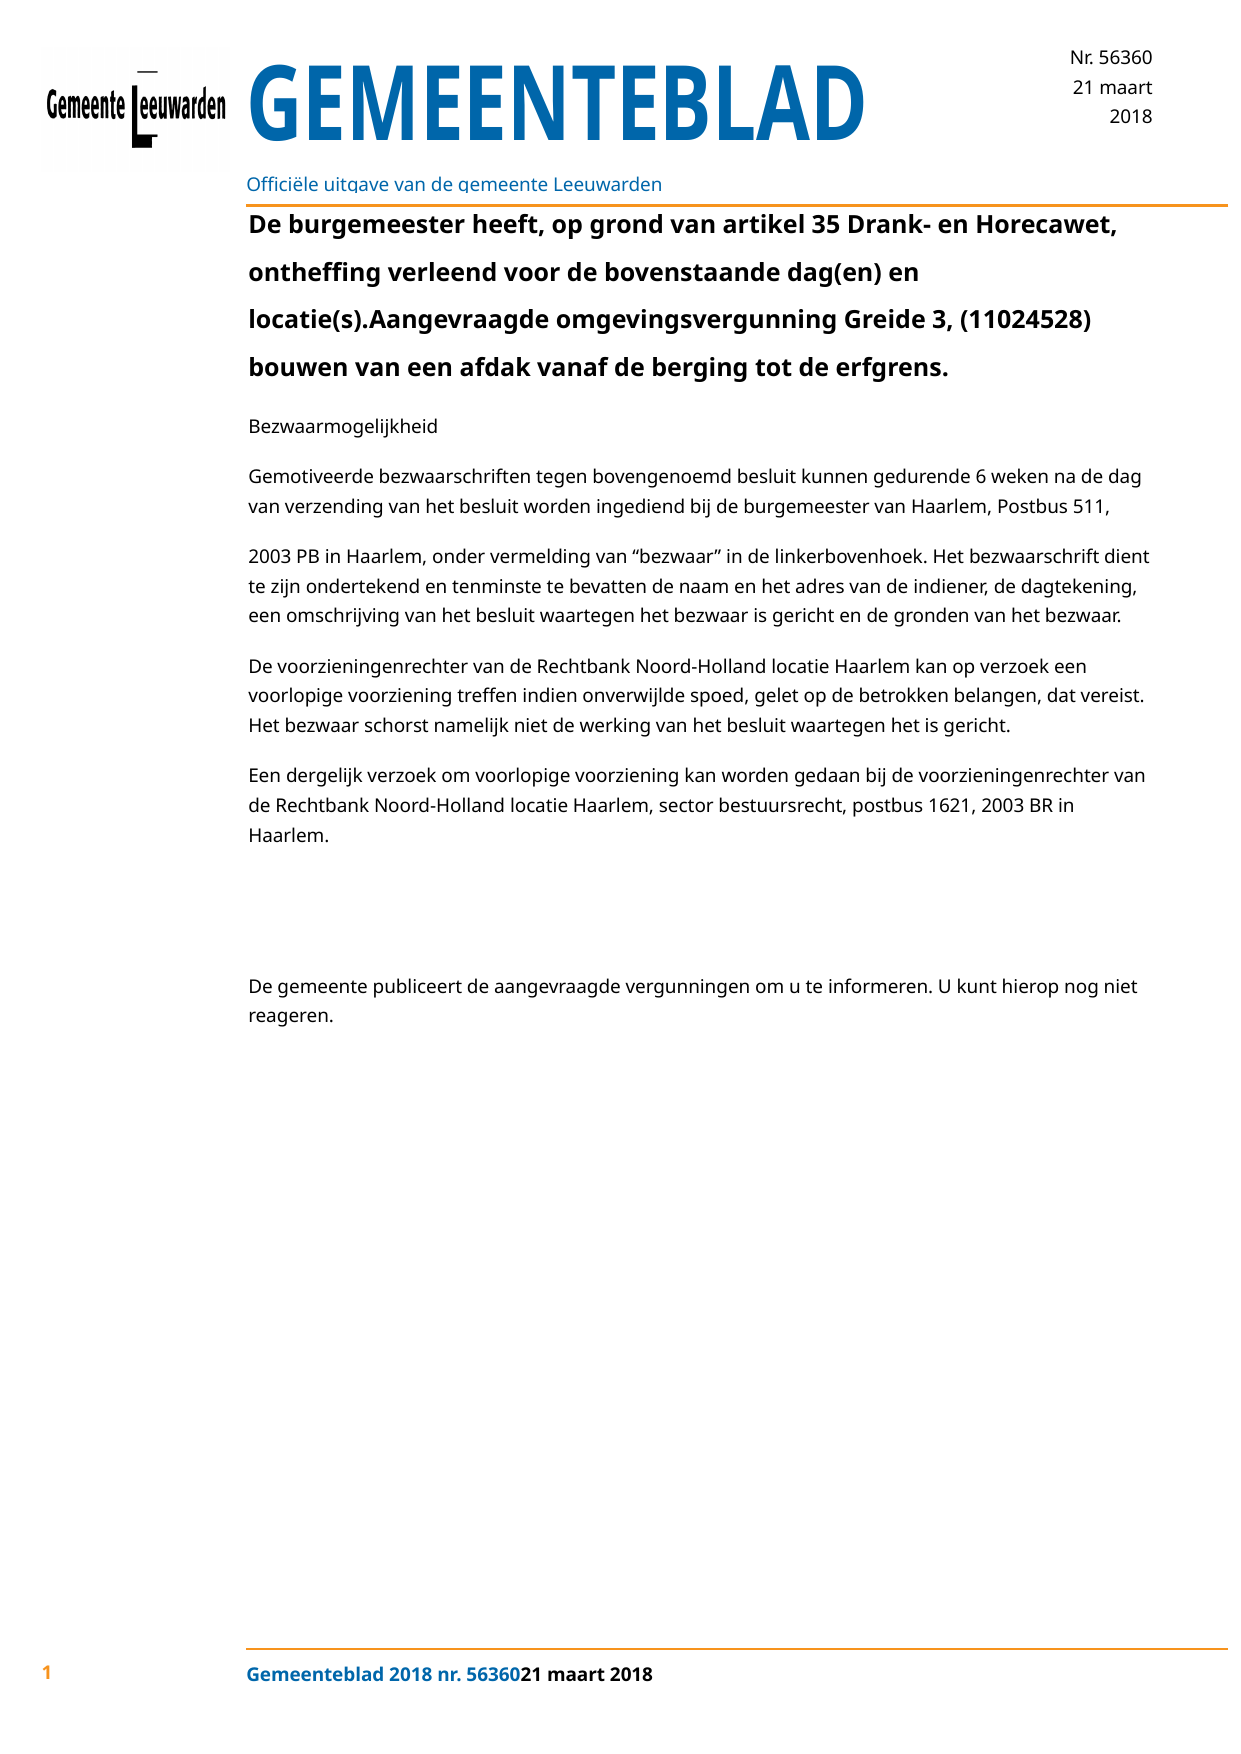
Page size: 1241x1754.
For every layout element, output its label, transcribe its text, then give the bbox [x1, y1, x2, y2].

text Een dergelijk verzoek om voorlopige voorziening kan worden gedaan bij de voorzieningenrechter van de Rechtbank Noord-Holland locatie Haarlem, sector bestuursrecht, postbus 1621, 2003 BR in Haarlem. [248, 763, 1152, 848]
text Bezwaarmogelijkheid [248, 413, 1152, 439]
picture [41, 47, 231, 172]
text De burgemeester heeft, op grond van artikel 35 Drank- en Horecawet, ontheffing verleend voor de bovenstaande dag(en) en locatie(s).Aangevraagde omgevingsvergunning Greide 3, (11024528) bouwen van een afdak vanaf de berging tot de erfgrens. [248, 207, 1152, 384]
text De gemeente publiceert de aangevraagde vergunningen om u te informeren. U kunt hierop nog niet reageren. [248, 973, 1152, 1028]
text 2003 PB in Haarlem, onder vermelding van “bezwaar” in de linkerbovenhoek. Het bezwaarschrift dient te zijn ondertekend en tenminste te bevatten de naam en het adres van de indiener, de dagtekening, een omschrijving van het besluit waartegen het bezwaar is gericht en de gronden van het bezwaar. [248, 543, 1152, 628]
text Gemotiveerde bezwaarschriften tegen bovengenoemd besluit kunnen gedurende 6 weken na de dag van verzending van het besluit worden ingediend bij de burgemeester van Haarlem, Postbus 511, [248, 463, 1152, 519]
text De voorzieningenrechter van de Rechtbank Noord-Holland locatie Haarlem kan op verzoek een voorlopige voorziening treffen indien onverwijlde spoed, gelet op de betrokken belangen, dat vereist. Het bezwaar schorst namelijk niet de werking van het besluit waartegen het is gericht. [248, 653, 1152, 738]
